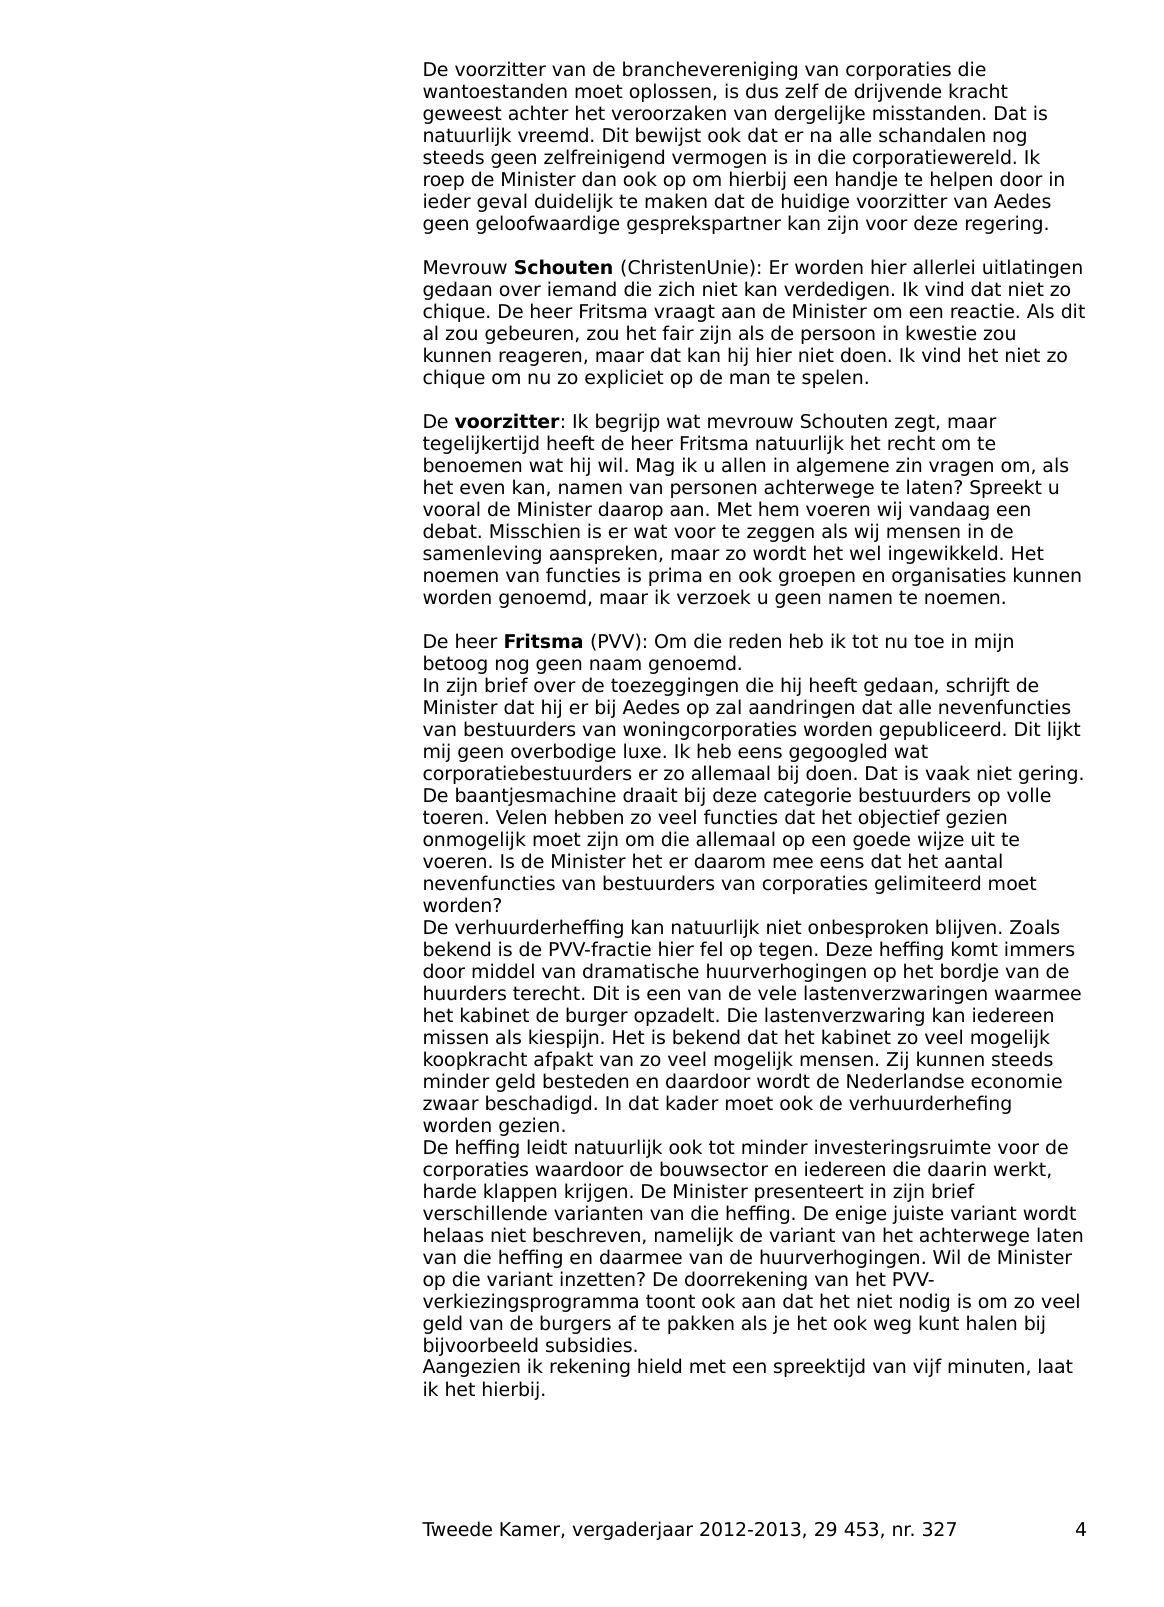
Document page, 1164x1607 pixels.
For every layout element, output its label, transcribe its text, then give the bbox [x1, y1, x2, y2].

text De heffing leidt natuurlijk ook tot minder investeringsruimte voor de corporaties waardoor de bouwsector en iedereen die daarin werkt, harde klappen krijgen. De Minister presenteert in zijn brief verschillende varianten van die heffing. De enige juiste variant wordt helaas niet beschreven, namelijk de variant van het achterwege laten van die heffing en daarmee van de huurverhogingen. Wil de Minister op die variant inzetten? De doorrekening van het PVV-verkiezingsprogramma toont ook aan dat het niet nodig is om zo veel geld van de burgers af te pakken als je het ook weg kunt halen bij bijvoorbeeld subsidies. [422, 1137, 1087, 1356]
text Mevrouw Schouten (ChristenUnie): Er worden hier allerlei uitlatingen gedaan over iemand die zich niet kan verdedigen. Ik vind dat niet zo chique. De heer Fritsma vraagt aan de Minister om een reactie. Als dit al zou gebeuren, zou het fair zijn als de persoon in kwestie zou kunnen reageren, maar dat kan hij hier niet doen. Ik vind het niet zo chique om nu zo expliciet op de man te spelen. [422, 257, 1087, 389]
text De voorzitter van de branchevereniging van corporaties die wantoestanden moet oplossen, is dus zelf de drijvende kracht geweest achter het veroorzaken van dergelijke misstanden. Dat is natuurlijk vreemd. Dit bewijst ook dat er na alle schandalen nog steeds geen zelfreinigend vermogen is in die corporatiewereld. Ik roep de Minister dan ook op om hierbij een handje te helpen door in ieder geval duidelijk te maken dat de huidige voorzitter van Aedes geen geloofwaardige gesprekspartner kan zijn voor deze regering. [422, 59, 1087, 235]
text De verhuurderheffing kan natuurlijk niet onbesproken blijven. Zoals bekend is de PVV-fractie hier fel op tegen. Deze heffing komt immers door middel van dramatische huurverhogingen op het bordje van de huurders terecht. Dit is een van de vele lastenverzwaringen waarmee het kabinet de burger opzadelt. Die lastenverzwaring kan iedereen missen als kiespijn. Het is bekend dat het kabinet zo veel mogelijk koopkracht afpakt van zo veel mogelijk mensen. Zij kunnen steeds minder geld besteden en daardoor wordt de Nederlandse economie zwaar beschadigd. In dat kader moet ook de verhuurderhefing worden gezien. [422, 917, 1087, 1137]
text In zijn brief over de toezeggingen die hij heeft gedaan, schrijft de Minister dat hij er bij Aedes op zal aandringen dat alle nevenfuncties van bestuurders van woningcorporaties worden gepubliceerd. Dit lijkt mij geen overbodige luxe. Ik heb eens gegoogled wat corporatiebestuurders er zo allemaal bij doen. Dat is vaak niet gering. De baantjesmachine draait bij deze categorie bestuurders op volle toeren. Velen hebben zo veel functies dat het objectief gezien onmogelijk moet zijn om die allemaal op een goede wijze uit te voeren. Is de Minister het er daarom mee eens dat het aantal nevenfuncties van bestuurders van corporaties gelimiteerd moet worden? [422, 675, 1087, 917]
text Aangezien ik rekening hield met een spreektijd van vijf minuten, laat ik het hierbij. [422, 1356, 1087, 1400]
text De heer Fritsma (PVV): Om die reden heb ik tot nu toe in mijn betoog nog geen naam genoemd. [422, 631, 1087, 675]
text De voorzitter: Ik begrijp wat mevrouw Schouten zegt, maar tegelijkertijd heeft de heer Fritsma natuurlijk het recht om te benoemen wat hij wil. Mag ik u allen in algemene zin vragen om, als het even kan, namen van personen achterwege te laten? Spreekt u vooral de Minister daarop aan. Met hem voeren wij vandaag een debat. Misschien is er wat voor te zeggen als wij mensen in de samenleving aanspreken, maar zo wordt het wel ingewikkeld. Het noemen van functies is prima en ook groepen en organisaties kunnen worden genoemd, maar ik verzoek u geen namen te noemen. [422, 411, 1087, 609]
